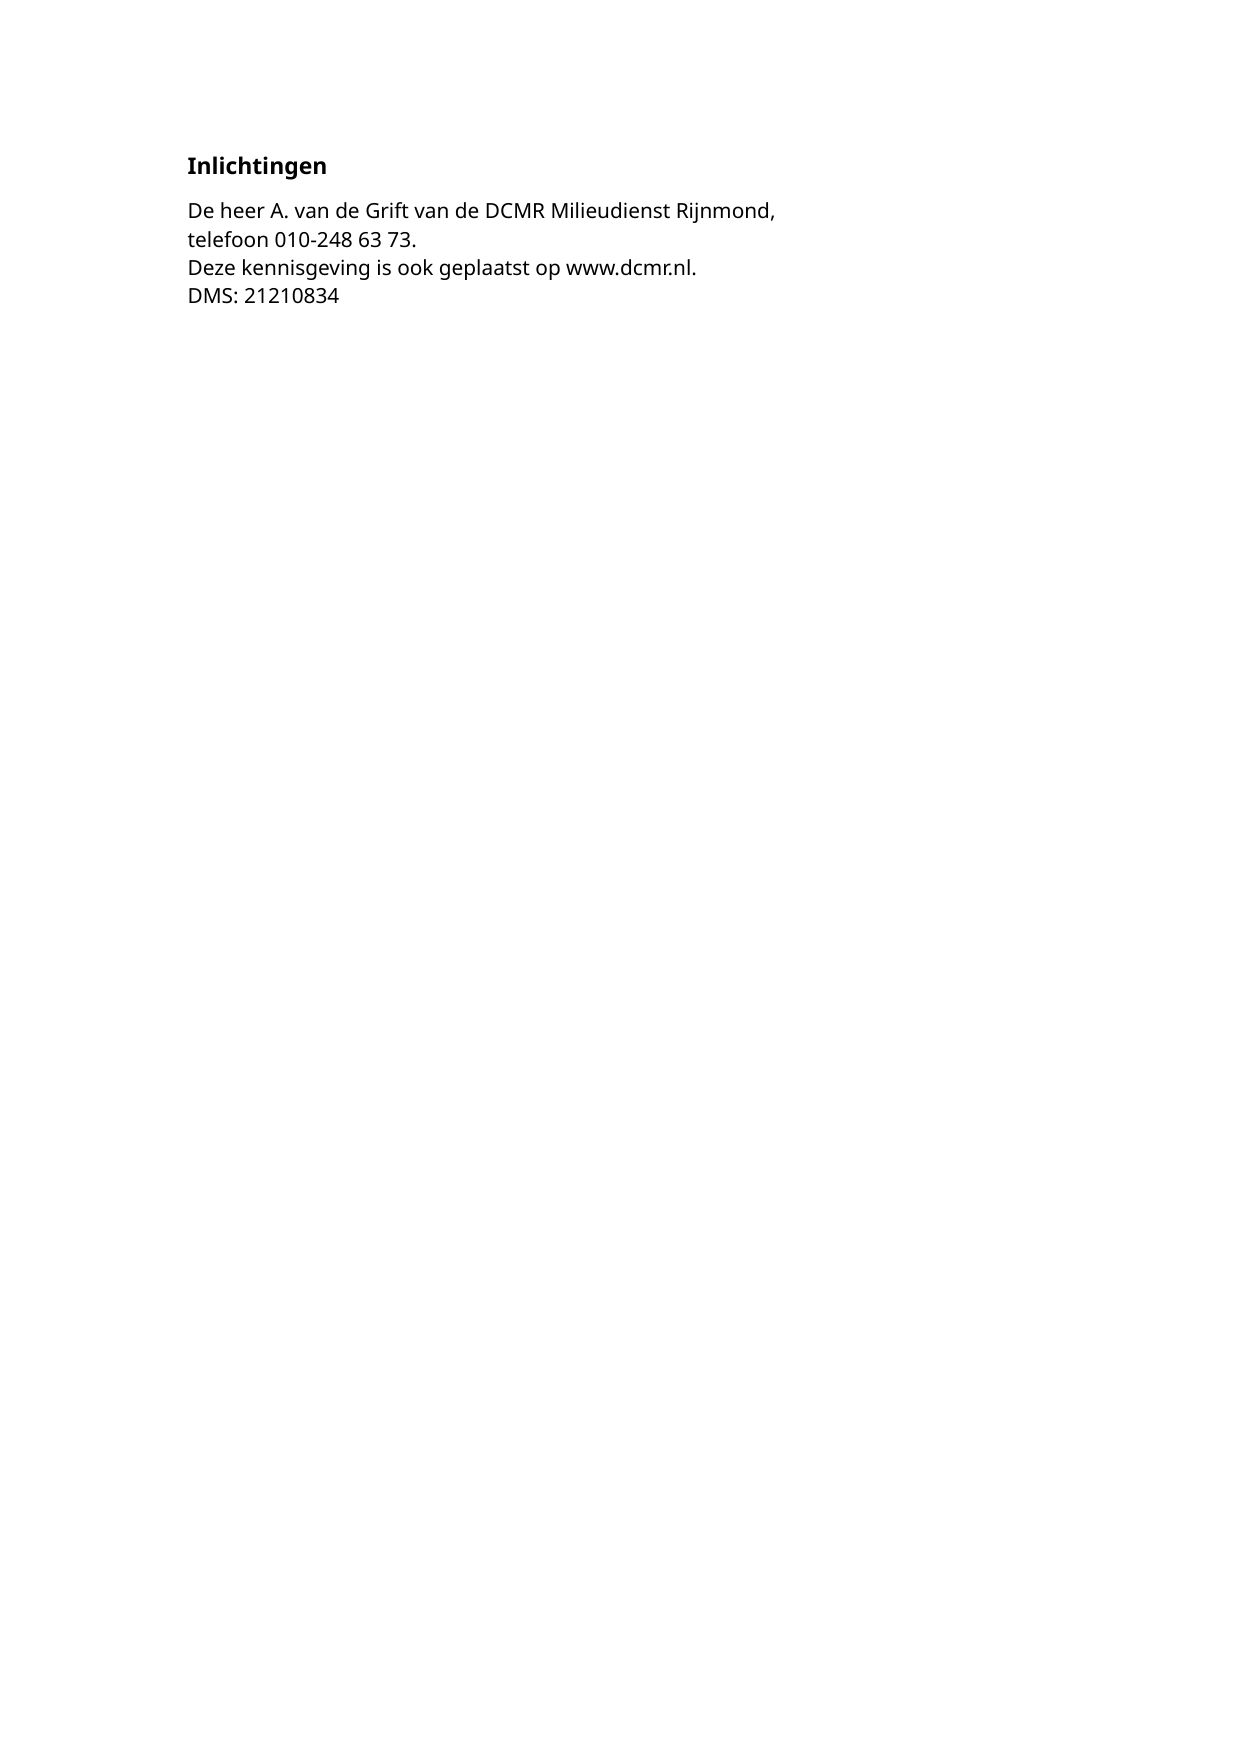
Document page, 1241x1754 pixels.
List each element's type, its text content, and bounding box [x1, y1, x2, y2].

text DMS: 21210834 [187, 282, 1053, 310]
text Deze kennisgeving is ook geplaatst op www.dcmr.nl. [187, 253, 1053, 282]
text telefoon 010-248 63 73. [187, 225, 1053, 253]
subtitle Inlichtingen [187, 150, 1053, 181]
text De heer A. van de Grift van de DCMR Milieudienst Rijnmond, [187, 196, 1053, 225]
